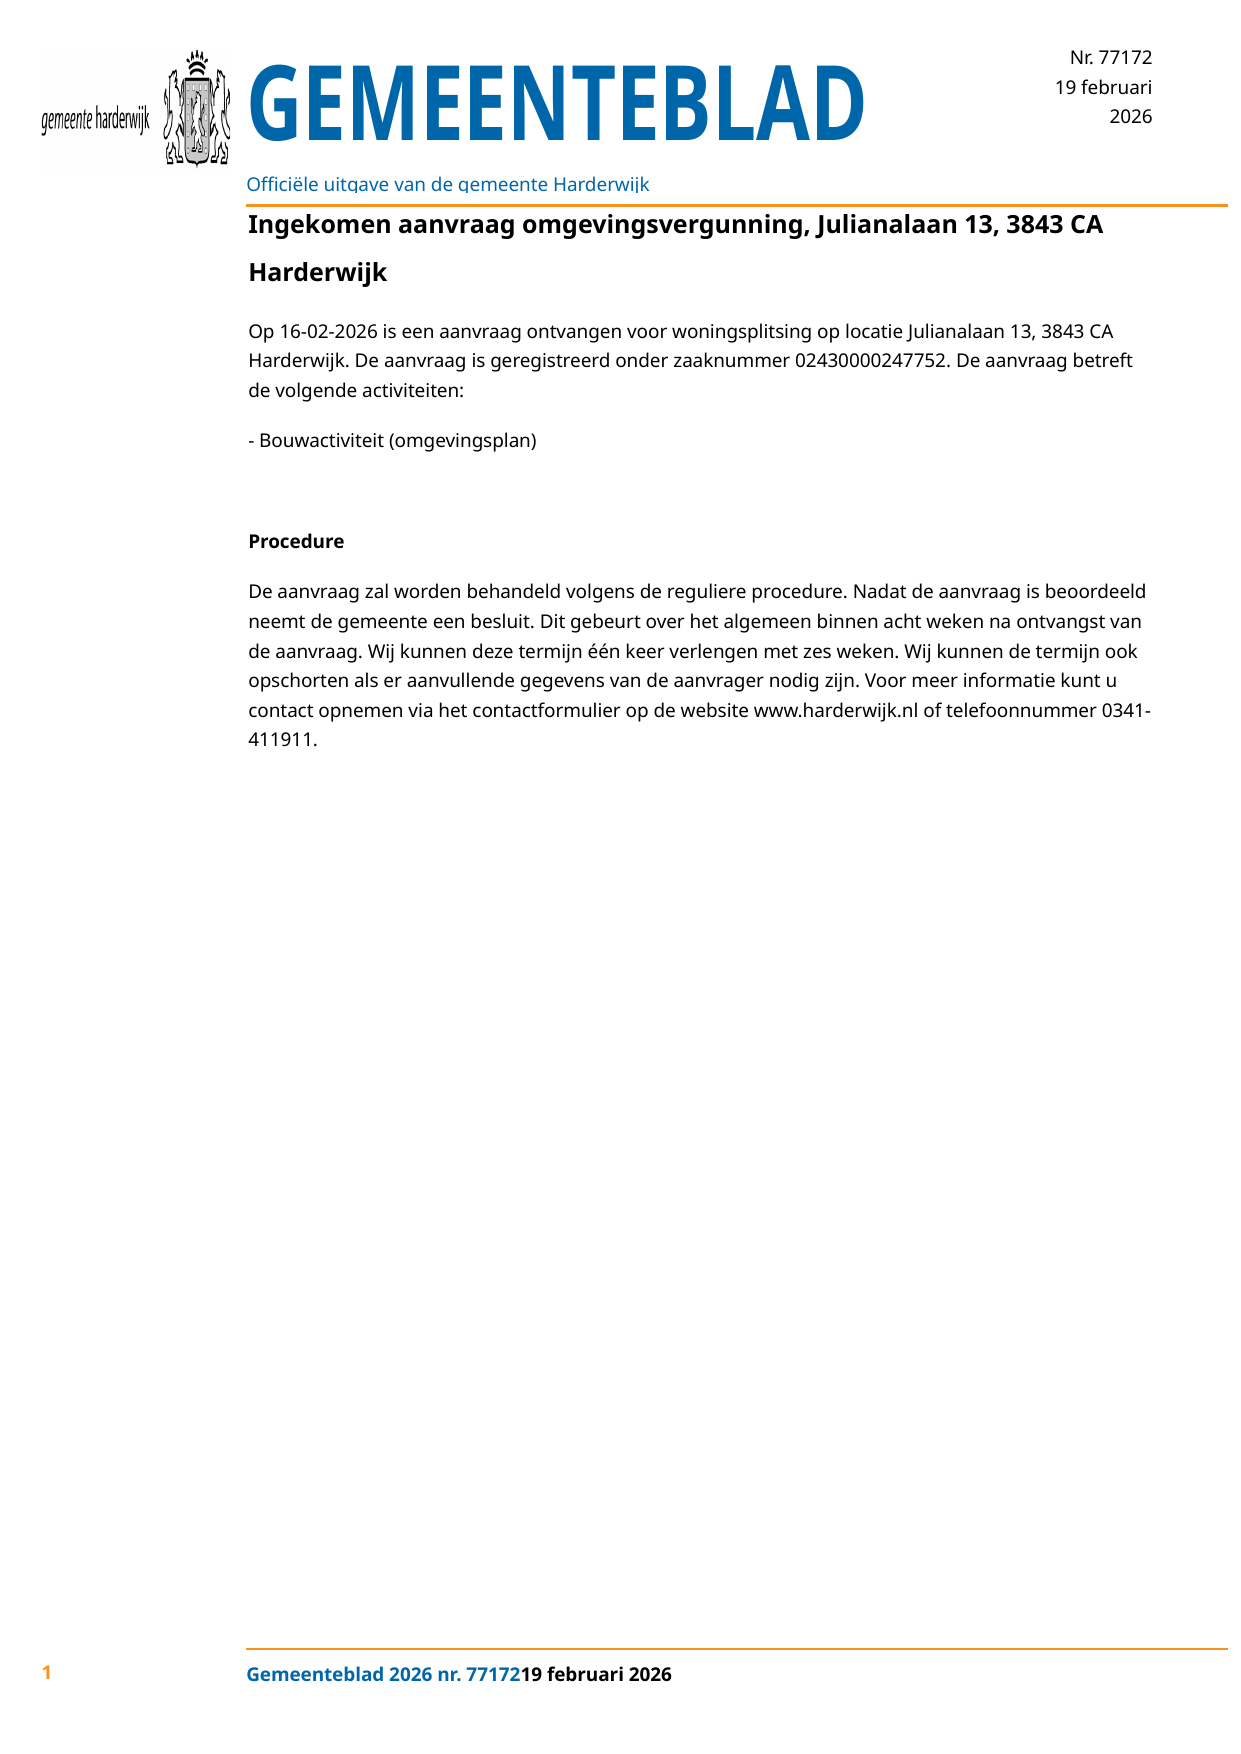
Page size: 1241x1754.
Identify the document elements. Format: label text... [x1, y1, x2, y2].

text Procedure [248, 528, 1152, 554]
picture [41, 47, 231, 172]
text De aanvraag zal worden behandeld volgens de reguliere procedure. Nadat de aanvraag is beoordeeld neemt de gemeente een besluit. Dit gebeurt over het algemeen binnen acht weken na ontvangst van de aanvraag. Wij kunnen deze termijn één keer verlengen met zes weken. Wij kunnen de termijn ook opschorten als er aanvullende gegevens van de aanvrager nodig zijn. Voor meer informatie kunt u contact opnemen via het contactformulier op de website www.harderwijk.nl of telefoonnummer 0341-411911. [248, 579, 1152, 752]
text - Bouwactiviteit (omgevingsplan) [248, 427, 1152, 453]
text Ingekomen aanvraag omgevingsvergunning, Julianalaan 13, 3843 CA Harderwijk [248, 207, 1152, 288]
text Op 16-02-2026 is een aanvraag ontvangen voor woningsplitsing op locatie Julianalaan 13, 3843 CA Harderwijk. De aanvraag is geregistreerd onder zaaknummer 02430000247752. De aanvraag betreft de volgende activiteiten: [248, 318, 1152, 403]
